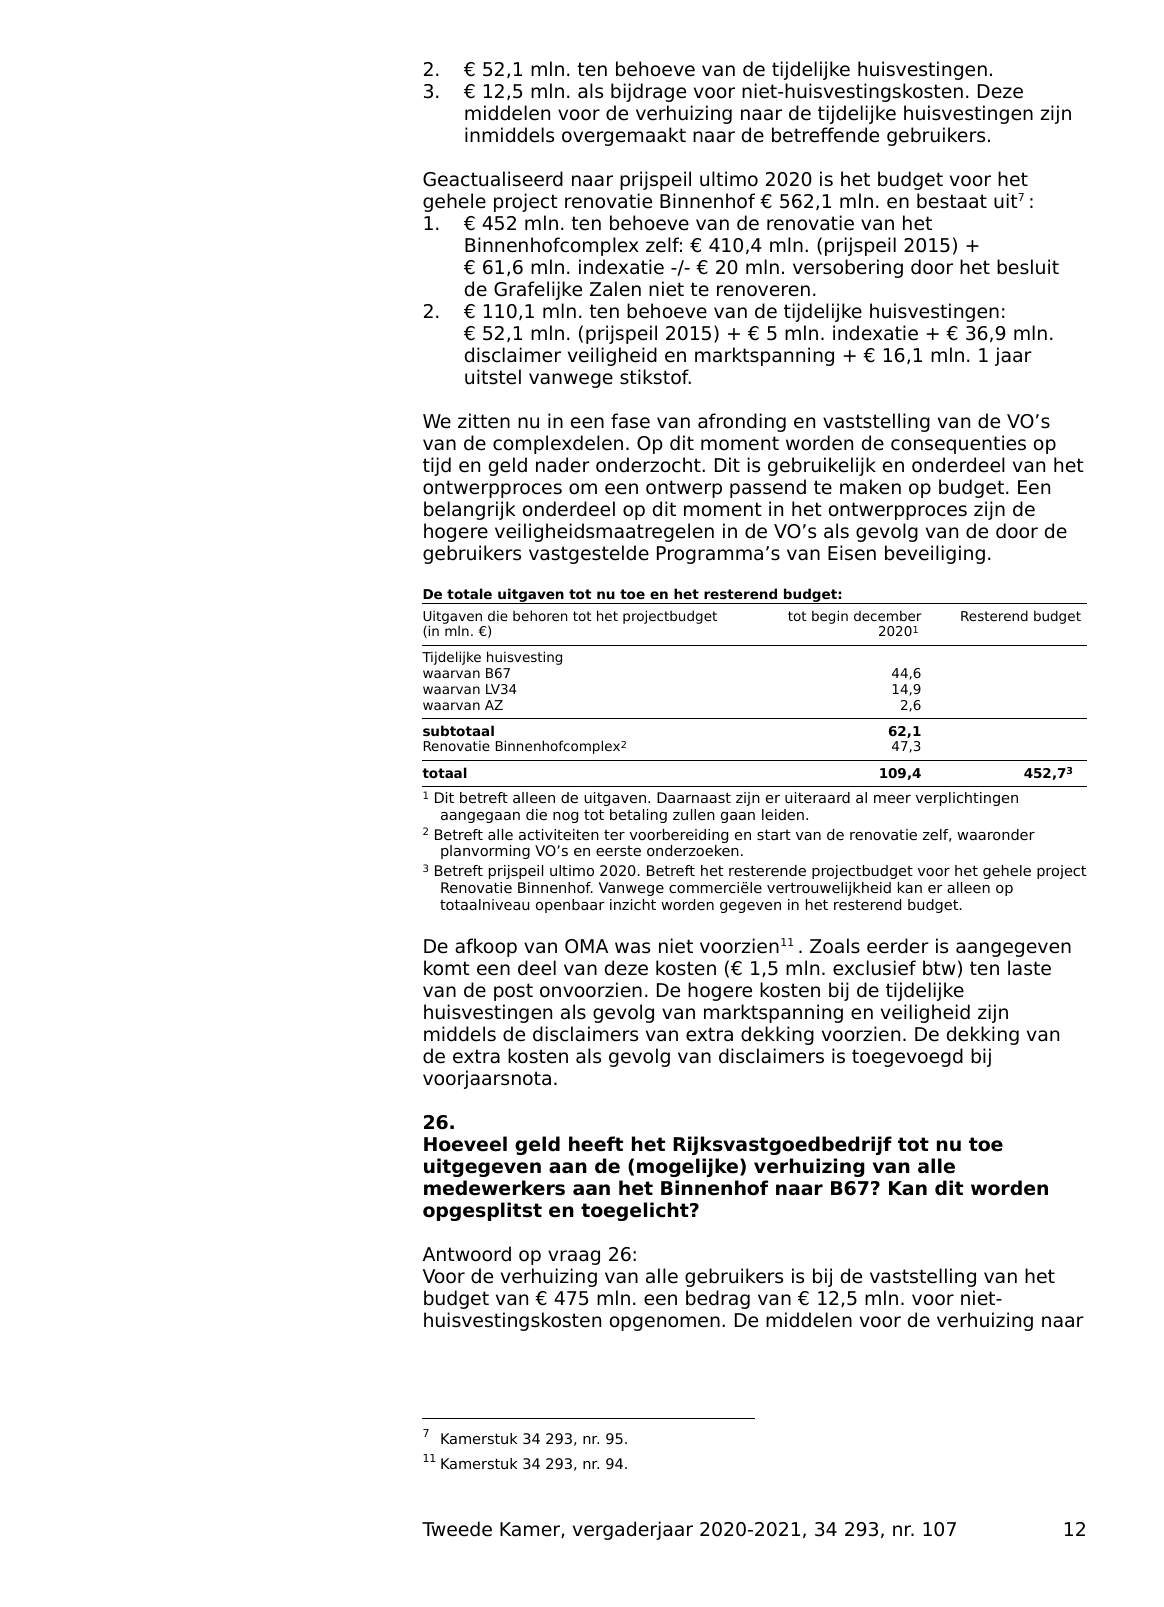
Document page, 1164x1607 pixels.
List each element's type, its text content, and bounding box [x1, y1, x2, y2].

table_cell 44,6 [757, 666, 927, 682]
text 26. [422, 1112, 1087, 1134]
table_cell 1 Dit betreft alleen de uitgaven. Daarnaast zijn er uiteraard al meer verplichtingen aangegaan die nog tot betaling zullen gaan leiden. 2 Betreft alle activiteiten ter voorbereiding en start van de renovatie zelf, waaronder planvorming VO’s en eerste onderzoeken. 3 Betreft prijspeil ultimo 2020. Betreft het resterende projectbudget voor het gehele project Renovatie Binnenhof. Vanwege commerciële vertrouwelijkheid kan er alleen op totaalniveau openbaar inzicht worden gegeven in het resterend budget. [422, 787, 1087, 914]
text Antwoord op vraag 26: [422, 1244, 1087, 1266]
table_cell [927, 719, 1087, 739]
table_cell waarvan LV34 [422, 682, 757, 697]
table_cell [927, 666, 1087, 682]
table_cell [927, 698, 1087, 718]
table_cell totaal [422, 761, 757, 786]
text Kamerstuk 34 293, nr. 95. [422, 1427, 1087, 1449]
text 2. € 52,1 mln. ten behoeve van de tijdelijke huisvestingen. [422, 59, 1087, 81]
table_cell Uitgaven die behoren tot het projectbudget (in mln. €) [422, 604, 757, 644]
table_cell Tijdelijke huisvesting [422, 646, 757, 666]
table_cell 14,9 [757, 682, 927, 697]
table_cell 452,73 [927, 761, 1087, 786]
table_cell [757, 646, 927, 666]
text Geactualiseerd naar prijspeil ultimo 2020 is het budget voor het gehele project renovatie Binnenhof € 562,1 mln. en bestaat uit: [422, 169, 1087, 213]
text Hoeveel geld heeft het Rijksvastgoedbedrijf tot nu toe uitgegeven aan de (mogelijke) verhuizing van alle medewerkers aan het Binnenhof naar B67? Kan dit worden opgesplitst en toegelicht? [422, 1134, 1087, 1222]
table_cell [927, 682, 1087, 697]
table_cell tot begin december 20201 [757, 604, 927, 644]
text Kamerstuk 34 293, nr. 94. [422, 1452, 1087, 1474]
table_cell waarvan B67 [422, 666, 757, 682]
table_cell [927, 646, 1087, 666]
table_cell 62,1 [757, 719, 927, 739]
table_cell Resterend budget [927, 604, 1087, 644]
table_cell 2,6 [757, 698, 927, 718]
text 1. € 452 mln. ten behoeve van de renovatie van het Binnenhofcomplex zelf: € 410,4 mln. (prijspeil 2015) + € 61,6 mln. indexatie -/- € 20 mln. versobering door het besluit de Grafelijke Zalen niet te renoveren. [422, 213, 1087, 301]
table_cell 109,4 [757, 761, 927, 786]
text De afkoop van OMA was niet voorzien. Zoals eerder is aangegeven komt een deel van deze kosten (€ 1,5 mln. exclusief btw) ten laste van de post onvoorzien. De hogere kosten bij de tijdelijke huisvestingen als gevolg van marktspanning en veiligheid zijn middels de disclaimers van extra dekking voorzien. De dekking van de extra kosten als gevolg van disclaimers is toegevoegd bij voorjaarsnota. [422, 936, 1087, 1090]
table_cell subtotaal [422, 719, 757, 739]
table_header De totale uitgaven tot nu toe en het resterend budget: [422, 587, 1087, 603]
table_cell 47,3 [757, 739, 927, 760]
text 2. € 110,1 mln. ten behoeve van de tijdelijke huisvestingen: € 52,1 mln. (prijspeil 2015) + € 5 mln. indexatie + € 36,9 mln. disclaimer veiligheid en marktspanning + € 16,1 mln. 1 jaar uitstel vanwege stikstof. [422, 301, 1087, 389]
text 3. € 12,5 mln. als bijdrage voor niet-huisvestingskosten. Deze middelen voor de verhuizing naar de tijdelijke huisvestingen zijn inmiddels overgemaakt naar de betreffende gebruikers. [422, 81, 1087, 147]
table_cell [927, 739, 1087, 760]
table_cell waarvan AZ [422, 698, 757, 718]
table_cell Renovatie Binnenhofcomplex2 [422, 739, 757, 760]
text Voor de verhuizing van alle gebruikers is bij de vaststelling van het budget van € 475 mln. een bedrag van € 12,5 mln. voor niet-huisvestingskosten opgenomen. De middelen voor de verhuizing naar [422, 1266, 1087, 1332]
text We zitten nu in een fase van afronding en vaststelling van de VO’s van de complexdelen. Op dit moment worden de consequenties op tijd en geld nader onderzocht. Dit is gebruikelijk en onderdeel van het ontwerpproces om een ontwerp passend te maken op budget. Een belangrijk onderdeel op dit moment in het ontwerpproces zijn de hogere veiligheidsmaatregelen in de VO’s als gevolg van de door de gebruikers vastgestelde Programma’s van Eisen beveiliging. [422, 411, 1087, 565]
